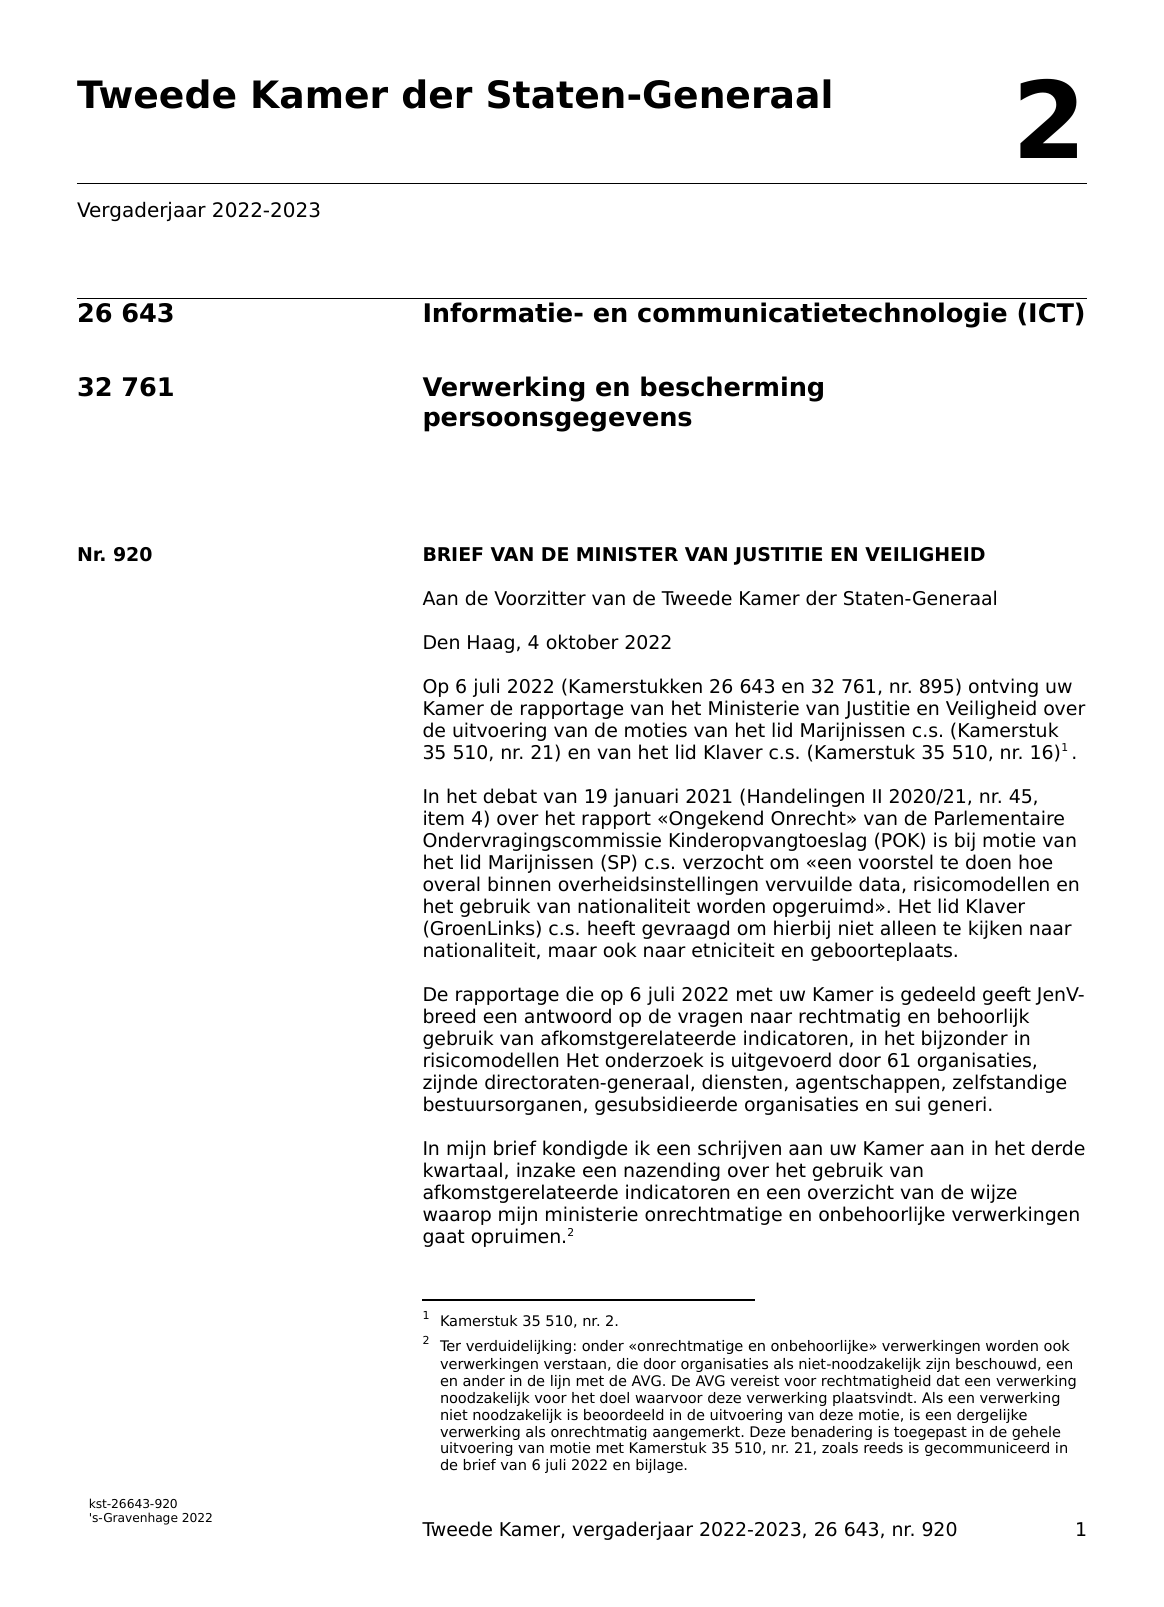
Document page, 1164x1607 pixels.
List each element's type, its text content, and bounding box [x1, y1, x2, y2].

text kst-26643-920 [88, 1497, 323, 1511]
text In mijn brief kondigde ik een schrijven aan uw Kamer aan in het derde kwartaal, inzake een nazending over het gebruik van afkomstgerelateerde indicatoren en een overzicht van de wijze waarop mijn ministerie onrechtmatige en onbehoorlijke verwerkingen gaat opruimen. [422, 1138, 1087, 1248]
subtitle 26 643 Informatie- en communicatietechnologie (ICT) [77, 299, 1087, 329]
subtitle 32 761 Verwerking en bescherming persoonsgegevens [77, 373, 1087, 432]
text In het debat van 19 januari 2021 (Handelingen II 2020/21, nr. 45, item 4) over het rapport «Ongekend Onrecht» van de Parlementaire Ondervragingscommissie Kinderopvangtoeslag (POK) is bij motie van het lid Marijnissen (SP) c.s. verzocht om «een voorstel te doen hoe overal binnen overheidsinstellingen vervuilde data, risicomodellen en het gebruik van nationaliteit worden opgeruimd». Het lid Klaver (GroenLinks) c.s. heeft gevraagd om hierbij niet alleen te kijken naar nationaliteit, maar ook naar etniciteit en geboorteplaats. [422, 786, 1087, 962]
text Aan de Voorzitter van de Tweede Kamer der Staten-Generaal [422, 588, 1087, 609]
table_header 2 [886, 59, 1087, 183]
text Ter verduidelijking: onder «onrechtmatige en onbehoorlijke» verwerkingen worden ook verwerkingen verstaan, die door organisaties als niet-noodzakelijk zijn beschouwd, een en ander in de lijn met de AVG. De AVG vereist voor rechtmatigheid dat een verwerking noodzakelijk voor het doel waarvoor deze verwerking plaatsvindt. Als een verwerking niet noodzakelijk is beoordeeld in de uitvoering van deze motie, is een dergelijke verwerking als onrechtmatig aangemerkt. Deze benadering is toegepast in de gehele uitvoering van motie met Kamerstuk 35 510, nr. 21, zoals reeds is gecommuniceerd in de brief van 6 juli 2022 en bijlage. [422, 1334, 1087, 1474]
text 's-Gravenhage 2022 [88, 1511, 323, 1525]
text Kamerstuk 35 510, nr. 2. [422, 1309, 1087, 1331]
text Den Haag, 4 oktober 2022 [422, 632, 1087, 654]
table_cell Vergaderjaar 2022-2023 [77, 184, 1087, 298]
text De rapportage die op 6 juli 2022 met uw Kamer is gedeeld geeft JenV-breed een antwoord op de vragen naar rechtmatig en behoorlijk gebruik van afkomstgerelateerde indicatoren, in het bijzonder in risicomodellen Het onderzoek is uitgevoerd door 61 organisaties, zijnde directoraten-generaal, diensten, agentschappen, zelfstandige bestuursorganen, gesubsidieerde organisaties en sui generi. [422, 984, 1087, 1116]
table_header Tweede Kamer der Staten-Generaal [77, 59, 886, 183]
text Op 6 juli 2022 (Kamerstukken 26 643 en 32 761, nr. 895) ontving uw Kamer de rapportage van het Ministerie van Justitie en Veiligheid over de uitvoering van de moties van het lid Marijnissen c.s. (Kamerstuk 35 510, nr. 21) en van het lid Klaver c.s. (Kamerstuk 35 510, nr. 16). [422, 676, 1087, 764]
subtitle Nr. 920 BRIEF VAN DE MINISTER VAN JUSTITIE EN VEILIGHEID [77, 543, 1087, 565]
